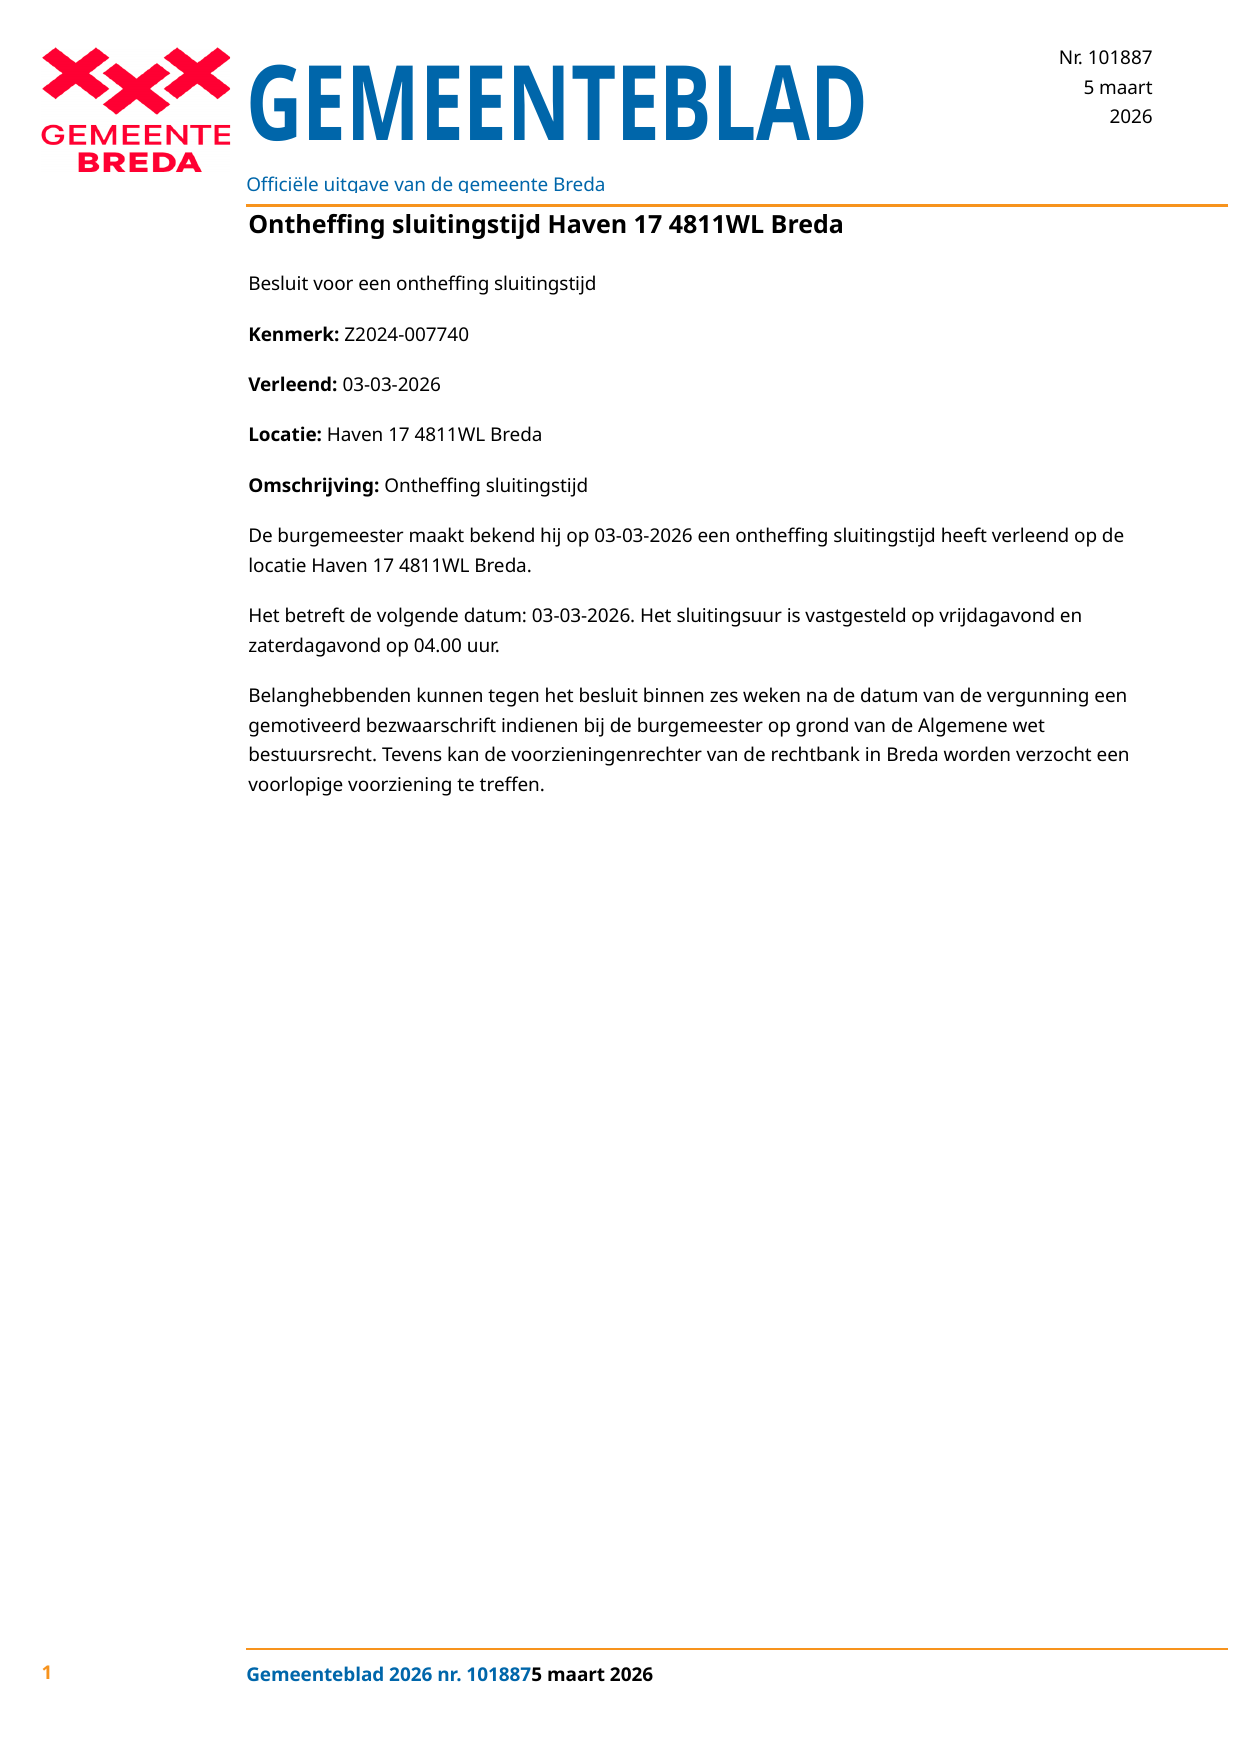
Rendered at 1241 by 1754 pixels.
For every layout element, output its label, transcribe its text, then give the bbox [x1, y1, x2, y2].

text Ontheffing sluitingstijd Haven 17 4811WL Breda [248, 207, 1152, 241]
text De burgemeester maakt bekend hij op 03-03-2026 een ontheffing sluitingstijd heeft verleend op de locatie Haven 17 4811WL Breda. [248, 522, 1152, 578]
text Kenmerk: Z2024-007740 [248, 321, 1152, 346]
text Verleend: 03-03-2026 [248, 371, 1152, 397]
text Het betreft de volgende datum: 03-03-2026. Het sluitingsuur is vastgesteld op vrijdagavond en zaterdagavond op 04.00 uur. [248, 602, 1152, 658]
text Omschrijving: Ontheffing sluitingstijd [248, 472, 1152, 498]
text Belanghebbenden kunnen tegen het besluit binnen zes weken na de datum van de vergunning een gemotiveerd bezwaarschrift indienen bij de burgemeester op grond van de Algemene wet bestuursrecht. Tevens kan de voorzieningenrechter van de rechtbank in Breda worden verzocht een voorlopige voorziening te treffen. [248, 682, 1152, 797]
text Besluit voor een ontheffing sluitingstijd [248, 270, 1152, 296]
text Locatie: Haven 17 4811WL Breda [248, 422, 1152, 447]
picture [41, 47, 231, 172]
